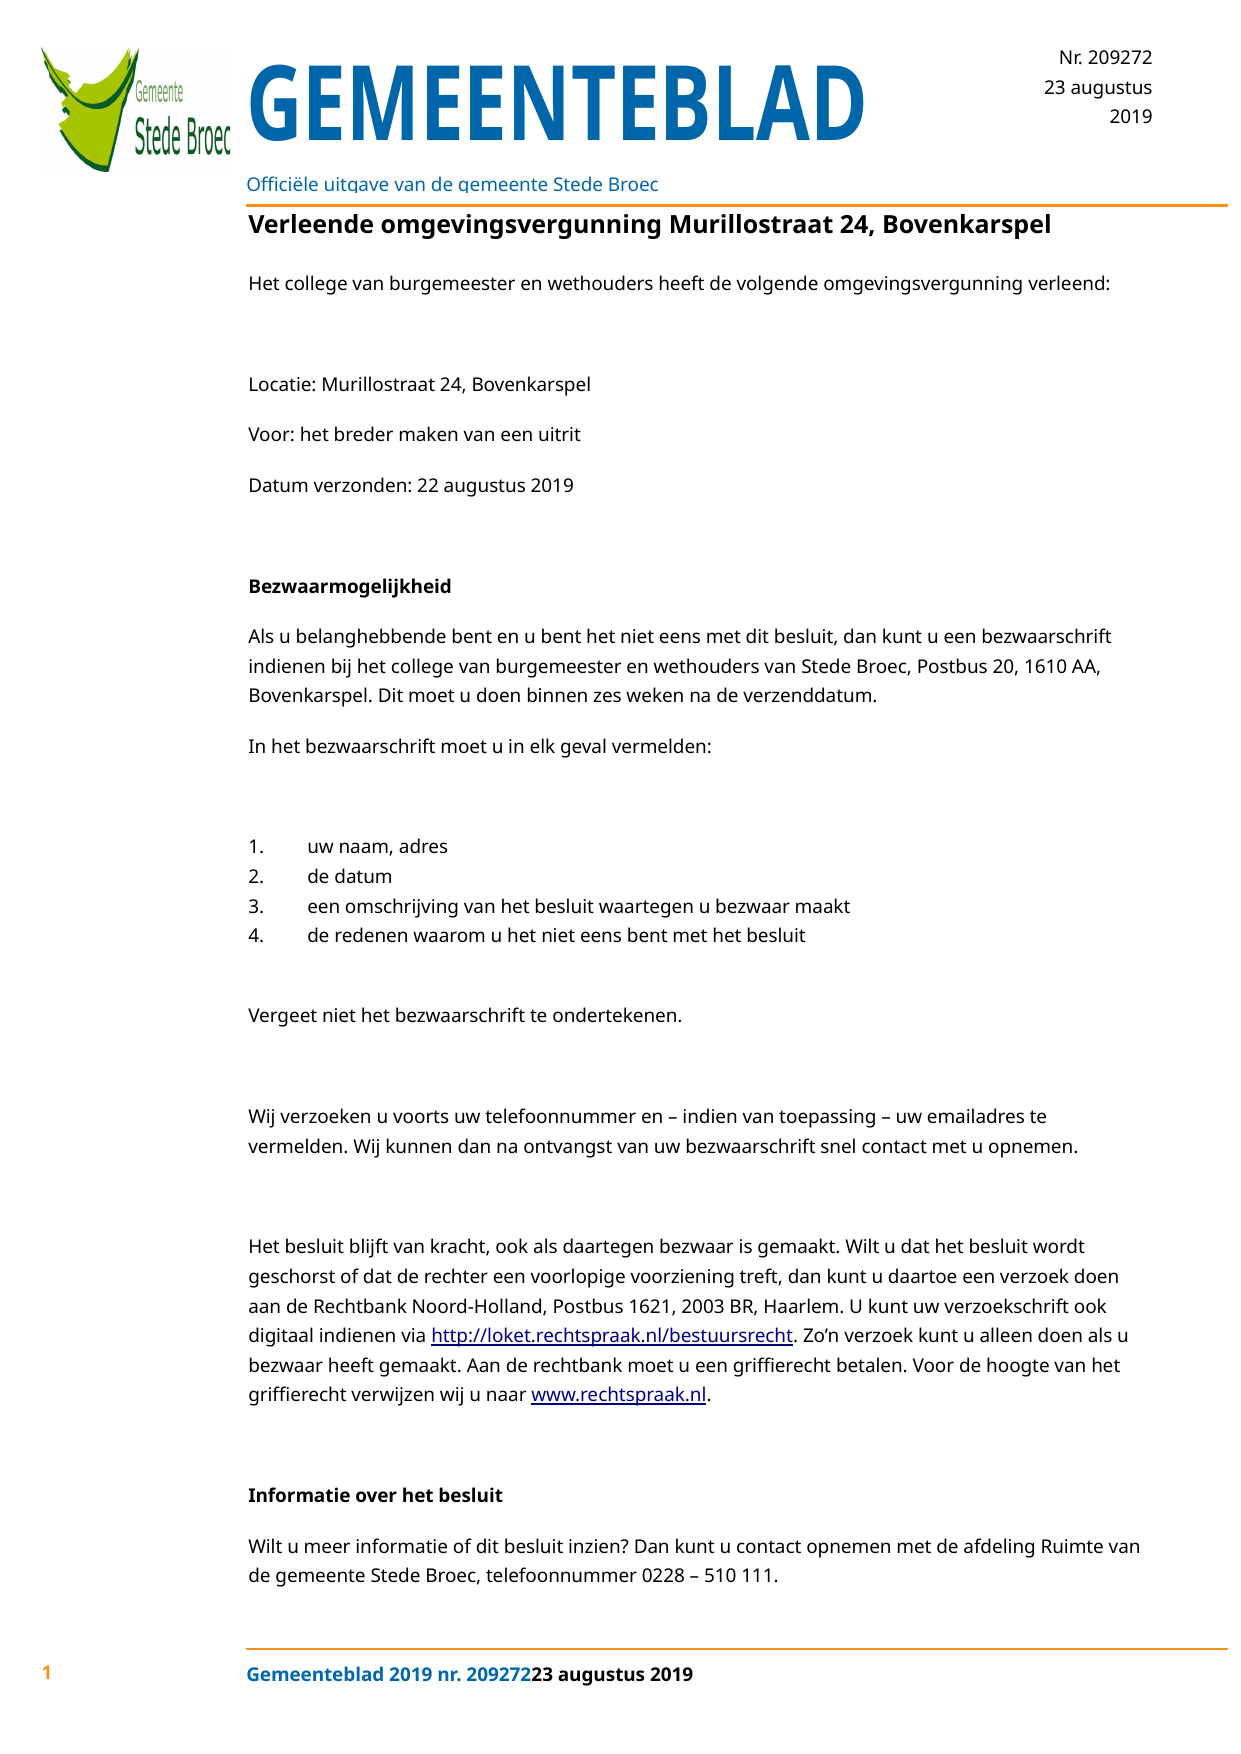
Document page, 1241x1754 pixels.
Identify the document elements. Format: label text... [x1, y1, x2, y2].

text Locatie: Murillostraat 24, Bovenkarspel [248, 371, 1152, 397]
list uw naam, adres [248, 834, 1152, 859]
text Voor: het breder maken van een uitrit [248, 422, 1152, 447]
text Vergeet niet het bezwaarschrift te ondertekenen. [248, 1002, 1152, 1028]
text Informatie over het besluit [248, 1482, 1152, 1508]
text Verleende omgevingsvergunning Murillostraat 24, Bovenkarspel [248, 207, 1152, 241]
text Als u belanghebbende bent en u bent het niet eens met dit besluit, dan kunt u een bezwaarschrift indienen bij het college van burgemeester en wethouders van Stede Broec, Postbus 20, 1610 AA, Bovenkarspel. Dit moet u doen binnen zes weken na de verzenddatum. [248, 623, 1152, 708]
text Het besluit blijft van kracht, ook als daartegen bezwaar is gemaakt. Wilt u dat het besluit wordt geschorst of dat de rechter een voorlopige voorziening treft, dan kunt u daartoe een verzoek doen aan de Rechtbank Noord-Holland, Postbus 1621, 2003 BR, Haarlem. U kunt uw verzoekschrift ook digitaal indienen via http://loket.rechtspraak.nl/bestuursrecht. Zo’n verzoek kunt u alleen doen als u bezwaar heeft gemaakt. Aan de rechtbank moet u een griffierecht betalen. Voor de hoogte van het griffierecht verwijzen wij u naar www.rechtspraak.nl. [248, 1234, 1152, 1407]
list de datum [248, 863, 1152, 889]
text Het college van burgemeester en wethouders heeft de volgende omgevingsvergunning verleend: [248, 270, 1152, 296]
text Wilt u meer informatie of dit besluit inzien? Dan kunt u contact opnemen met de afdeling Ruimte van de gemeente Stede Broec, telefoonnummer 0228 – 510 111. [248, 1533, 1152, 1588]
picture [41, 47, 231, 172]
list een omschrijving van het besluit waartegen u bezwaar maakt [248, 893, 1152, 918]
text Wij verzoeken u voorts uw telefoonnummer en – indien van toepassing – uw emailadres te vermelden. Wij kunnen dan na ontvangst van uw bezwaarschrift snel contact met u opnemen. [248, 1103, 1152, 1158]
text In het bezwaarschrift moet u in elk geval vermelden: [248, 733, 1152, 758]
list de redenen waarom u het niet eens bent met het besluit [248, 922, 1152, 948]
text Datum verzonden: 22 augustus 2019 [248, 472, 1152, 498]
text Bezwaarmogelijkheid [248, 573, 1152, 598]
